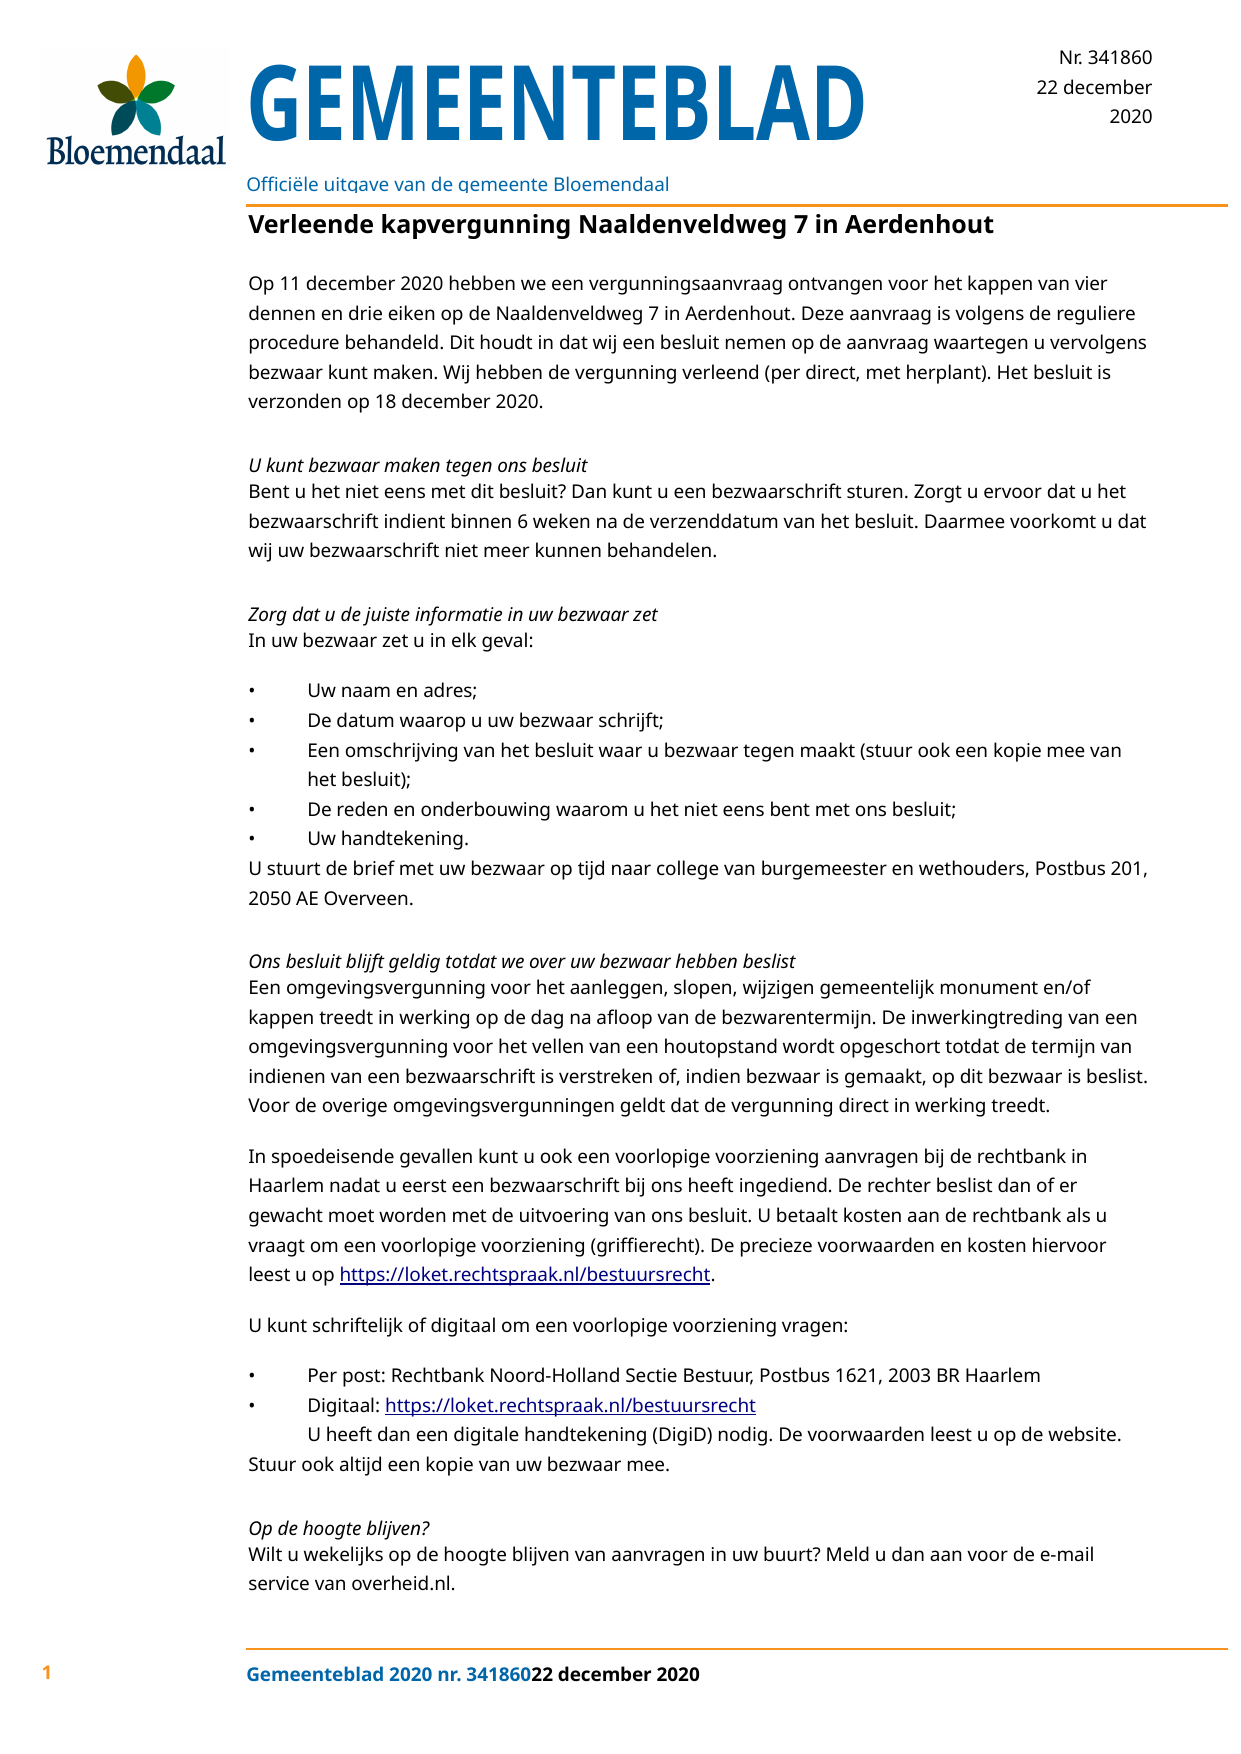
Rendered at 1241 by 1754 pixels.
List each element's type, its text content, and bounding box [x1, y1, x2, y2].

list Uw handtekening. [248, 826, 1152, 851]
picture [41, 47, 231, 172]
list Uw naam en adres; [248, 678, 1152, 703]
text Op de hoogte blijven? [248, 1515, 1152, 1541]
text Stuur ook altijd een kopie van uw bezwaar mee. [248, 1451, 1152, 1477]
text Wilt u wekelijks op de hoogte blijven van aanvragen in uw buurt? Meld u dan aan voor de e-mail service van overheid.nl. [248, 1541, 1152, 1596]
text Zorg dat u de juiste informatie in uw bezwaar zet [248, 601, 1152, 627]
text Een omgevingsvergunning voor het aanleggen, slopen, wijzigen gemeentelijk monument en/of kappen treedt in werking op de dag na afloop van de bezwarentermijn. De inwerkingtreding van een omgevingsvergunning voor het vellen van een houtopstand wordt opgeschort totdat de termijn van indienen van een bezwaarschrift is verstreken of, indien bezwaar is gemaakt, op dit bezwaar is beslist. Voor de overige omgevingsvergunningen geldt dat de vergunning direct in werking treedt. [248, 974, 1152, 1118]
text Bent u het niet eens met dit besluit? Dan kunt u een bezwaarschrift sturen. Zorgt u ervoor dat u het bezwaarschrift indient binnen 6 weken na de verzenddatum van het besluit. Daarmee voorkomt u dat wij uw bezwaarschrift niet meer kunnen behandelen. [248, 478, 1152, 563]
text Op 11 december 2020 hebben we een vergunningsaanvraag ontvangen voor het kappen van vier dennen en drie eiken op de Naaldenveldweg 7 in Aerdenhout. Deze aanvraag is volgens de reguliere procedure behandeld. Dit houdt in dat wij een besluit nemen op de aanvraag waartegen u vervolgens bezwaar kunt maken. Wij hebben de vergunning verleend (per direct, met herplant). Het besluit is verzonden op 18 december 2020. [248, 270, 1152, 414]
text U kunt bezwaar maken tegen ons besluit [248, 453, 1152, 478]
list Digitaal: https://loket.rechtspraak.nl/bestuursrecht [248, 1392, 1152, 1418]
text U kunt schriftelijk of digitaal om een voorlopige voorziening vragen: [248, 1312, 1152, 1338]
list U heeft dan een digitale handtekening (DigiD) nodig. De voorwaarden leest u op de website. [248, 1421, 1152, 1447]
list De reden en onderbouwing waarom u het niet eens bent met ons besluit; [248, 796, 1152, 822]
list De datum waarop u uw bezwaar schrijft; [248, 707, 1152, 733]
text Ons besluit blijft geldig totdat we over uw bezwaar hebben beslist [248, 949, 1152, 974]
text In spoedeisende gevallen kunt u ook een voorlopige voorziening aanvragen bij de rechtbank in Haarlem nadat u eerst een bezwaarschrift bij ons heeft ingediend. De rechter beslist dan of er gewacht moet worden met de uitvoering van ons besluit. U betaalt kosten aan de rechtbank als u vraagt om een voorlopige voorziening (griffierecht). De precieze voorwaarden en kosten hiervoor leest u op https://loket.rechtspraak.nl/bestuursrecht. [248, 1143, 1152, 1287]
list Per post: Rechtbank Noord-Holland Sectie Bestuur, Postbus 1621, 2003 BR Haarlem [248, 1362, 1152, 1388]
text U stuurt de brief met uw bezwaar op tijd naar college van burgemeester en wethouders, Postbus 201, 2050 AE Overveen. [248, 855, 1152, 910]
text Verleende kapvergunning Naaldenveldweg 7 in Aerdenhout [248, 207, 1152, 241]
list Een omschrijving van het besluit waar u bezwaar tegen maakt (stuur ook een kopie mee van het besluit); [248, 737, 1152, 792]
text In uw bezwaar zet u in elk geval: [248, 627, 1152, 653]
